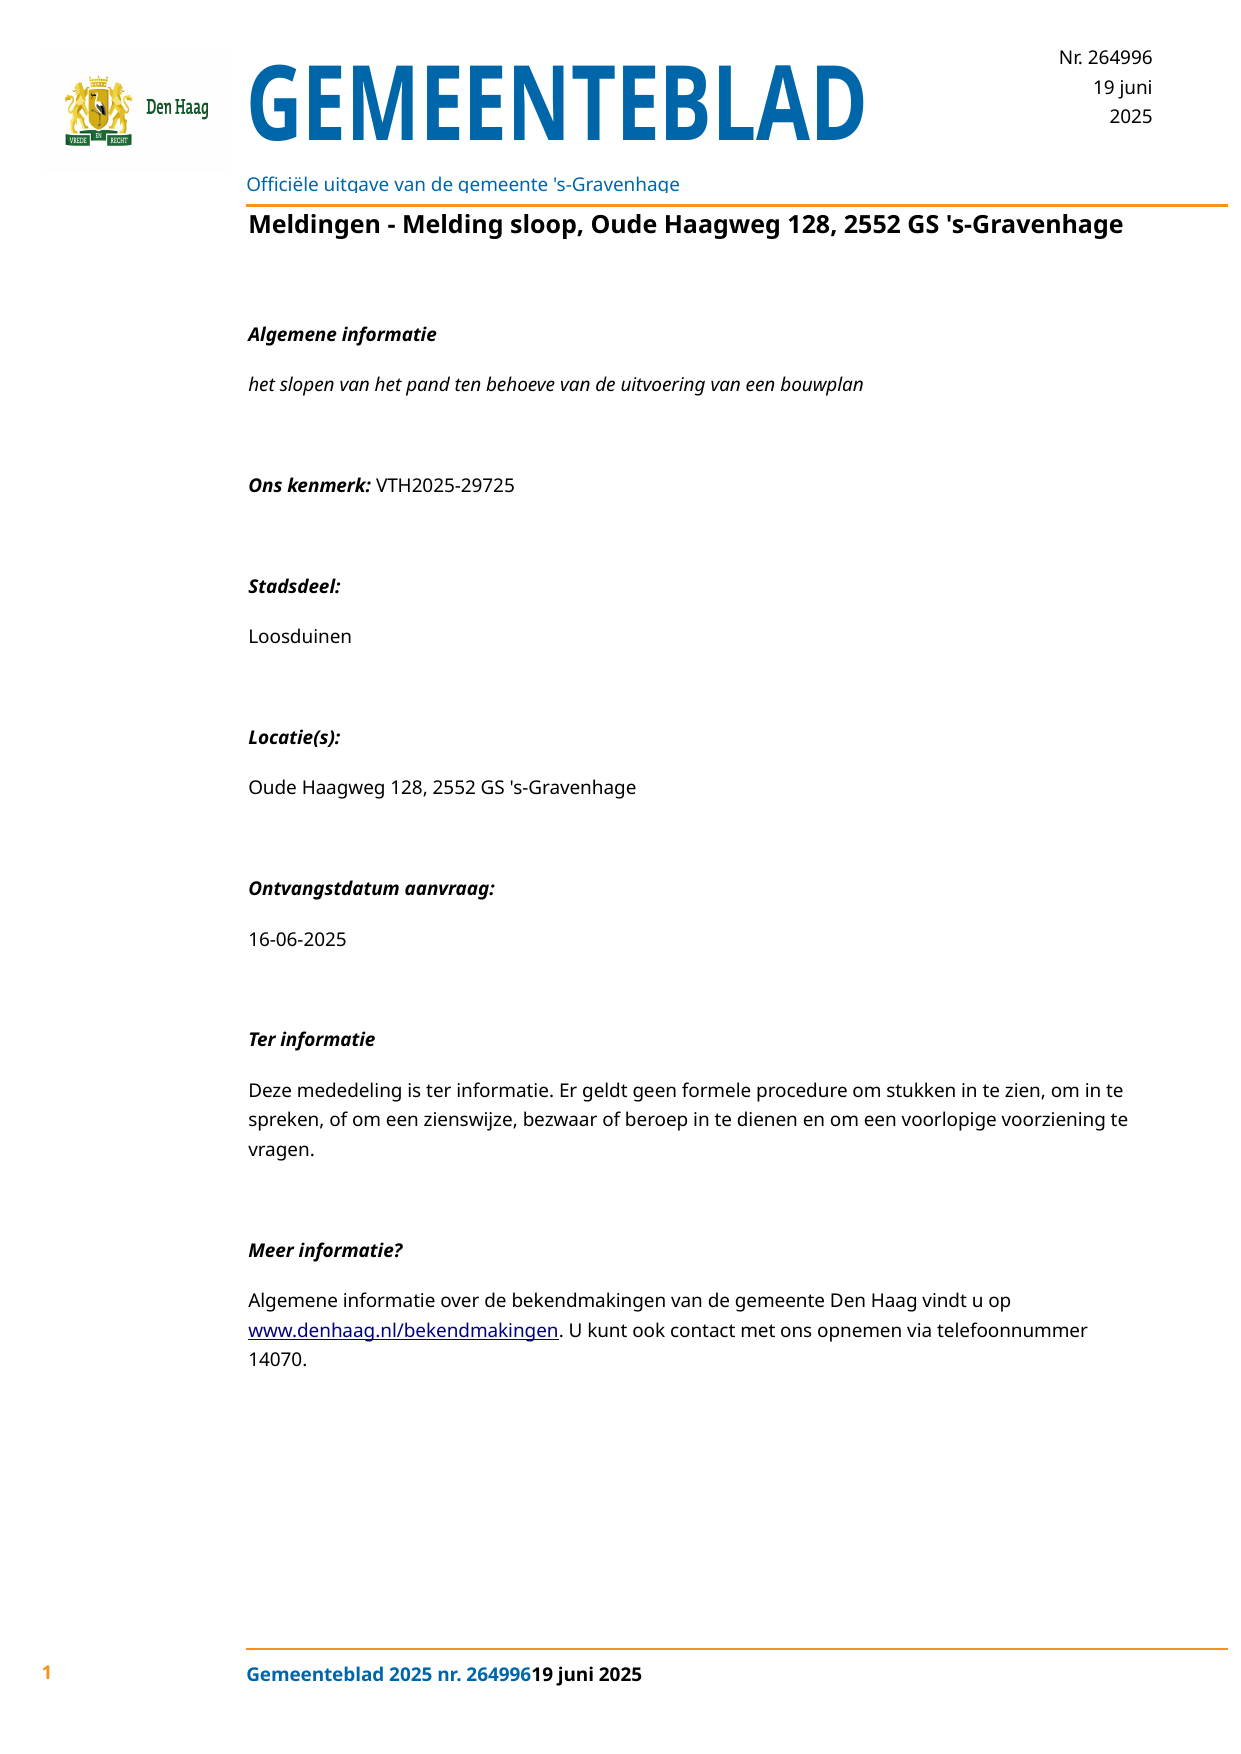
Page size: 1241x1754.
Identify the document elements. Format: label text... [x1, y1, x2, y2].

text Ontvangstdatum aanvraag: [248, 875, 1152, 901]
text het slopen van het pand ten behoeve van de uitvoering van een bouwplan [248, 371, 1152, 397]
picture [41, 47, 231, 172]
text Locatie(s): [248, 724, 1152, 750]
text Ons kenmerk: VTH2025-29725 [248, 472, 1152, 498]
text Algemene informatie over de bekendmakingen van de gemeente Den Haag vindt u op www.denhaag.nl/bekendmakingen. U kunt ook contact met ons opnemen via telefoonnummer 14070. [248, 1287, 1152, 1372]
text Ter informatie [248, 1027, 1152, 1052]
text Algemene informatie [248, 321, 1152, 346]
text Oude Haagweg 128, 2552 GS 's-Gravenhage [248, 774, 1152, 800]
text Deze mededeling is ter informatie. Er geldt geen formele procedure om stukken in te zien, om in te spreken, of om een zienswijze, bezwaar of beroep in te dienen en om een voorlopige voorziening te vragen. [248, 1077, 1152, 1162]
text Stadsdeel: [248, 573, 1152, 598]
text Meer informatie? [248, 1237, 1152, 1263]
text Meldingen - Melding sloop, Oude Haagweg 128, 2552 GS 's-Gravenhage [248, 207, 1152, 241]
text 16-06-2025 [248, 926, 1152, 951]
text Loosduinen [248, 623, 1152, 649]
